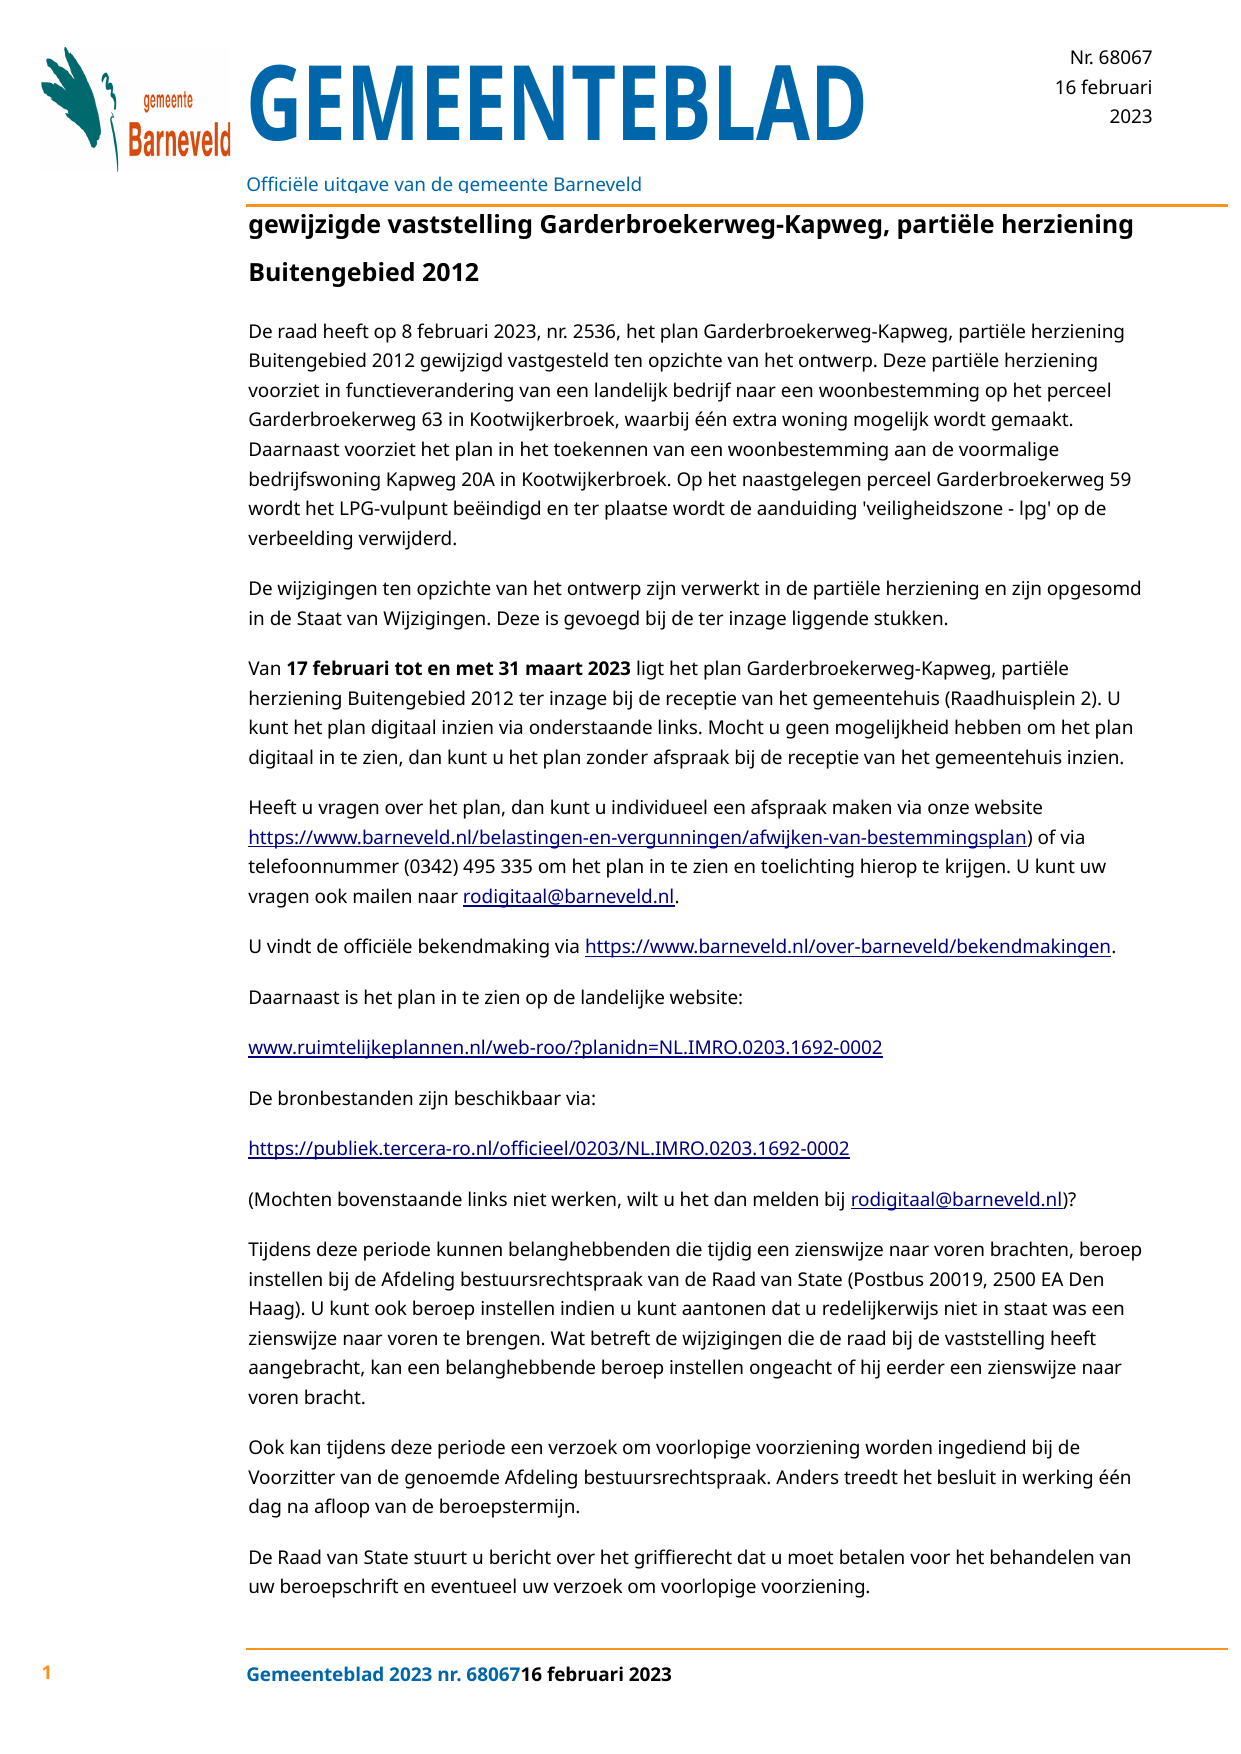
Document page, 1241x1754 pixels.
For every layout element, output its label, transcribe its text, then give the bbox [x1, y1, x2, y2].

text www.ruimtelijkeplannen.nl/web-roo/?planidn=NL.IMRO.0203.1692-0002 [248, 1034, 1152, 1060]
text Van 17 februari tot en met 31 maart 2023 ligt het plan Garderbroekerweg-Kapweg, partiële herziening Buitengebied 2012 ter inzage bij de receptie van het gemeentehuis (Raadhuisplein 2). U kunt het plan digitaal inzien via onderstaande links. Mocht u geen mogelijkheid hebben om het plan digitaal in te zien, dan kunt u het plan zonder afspraak bij de receptie van het gemeentehuis inzien. [248, 655, 1152, 770]
text gewijzigde vaststelling Garderbroekerweg-Kapweg, partiële herziening Buitengebied 2012 [248, 207, 1152, 288]
text (Mochten bovenstaande links niet werken, wilt u het dan melden bij rodigitaal@barneveld.nl)? [248, 1186, 1152, 1212]
text De Raad van State stuurt u bericht over het griffierecht dat u moet betalen voor het behandelen van uw beroepschrift en eventueel uw verzoek om voorlopige voorziening. [248, 1544, 1152, 1599]
picture [41, 47, 231, 172]
text Daarnaast is het plan in te zien op de landelijke website: [248, 984, 1152, 1010]
text U vindt de officiële bekendmaking via https://www.barneveld.nl/over-barneveld/bekendmakingen. [248, 934, 1152, 959]
text Ook kan tijdens deze periode een verzoek om voorlopige voorziening worden ingediend bij de Voorzitter van de genoemde Afdeling bestuursrechtspraak. Anders treedt het besluit in werking één dag na afloop van de beroepstermijn. [248, 1434, 1152, 1519]
text Tijdens deze periode kunnen belanghebbenden die tijdig een zienswijze naar voren brachten, beroep instellen bij de Afdeling bestuursrechtspraak van de Raad van State (Postbus 20019, 2500 EA Den Haag). U kunt ook beroep instellen indien u kunt aantonen dat u redelijkerwijs niet in staat was een zienswijze naar voren te brengen. Wat betreft de wijzigingen die de raad bij de vaststelling heeft aangebracht, kan een belanghebbende beroep instellen ongeacht of hij eerder een zienswijze naar voren bracht. [248, 1236, 1152, 1410]
text De bronbestanden zijn beschikbaar via: [248, 1085, 1152, 1111]
text De raad heeft op 8 februari 2023, nr. 2536, het plan Garderbroekerweg-Kapweg, partiële herziening Buitengebied 2012 gewijzigd vastgesteld ten opzichte van het ontwerp. Deze partiële herziening voorziet in functieverandering van een landelijk bedrijf naar een woonbestemming op het perceel Garderbroekerweg 63 in Kootwijkerbroek, waarbij één extra woning mogelijk wordt gemaakt. Daarnaast voorziet het plan in het toekennen van een woonbestemming aan de voormalige bedrijfswoning Kapweg 20A in Kootwijkerbroek. Op het naastgelegen perceel Garderbroekerweg 59 wordt het LPG-vulpunt beëindigd en ter plaatse wordt de aanduiding 'veiligheidszone - lpg' op de verbeelding verwijderd. [248, 318, 1152, 551]
text Heeft u vragen over het plan, dan kunt u individueel een afspraak maken via onze website https://www.barneveld.nl/belastingen-en-vergunningen/afwijken-van-bestemmingsplan) of via telefoonnummer (0342) 495 335 om het plan in te zien en toelichting hierop te krijgen. U kunt uw vragen ook mailen naar rodigitaal@barneveld.nl. [248, 794, 1152, 909]
text https://publiek.tercera-ro.nl/officieel/0203/NL.IMRO.0203.1692-0002 [248, 1135, 1152, 1161]
text De wijzigingen ten opzichte van het ontwerp zijn verwerkt in de partiële herziening en zijn opgesomd in de Staat van Wijzigingen. Deze is gevoegd bij de ter inzage liggende stukken. [248, 575, 1152, 631]
